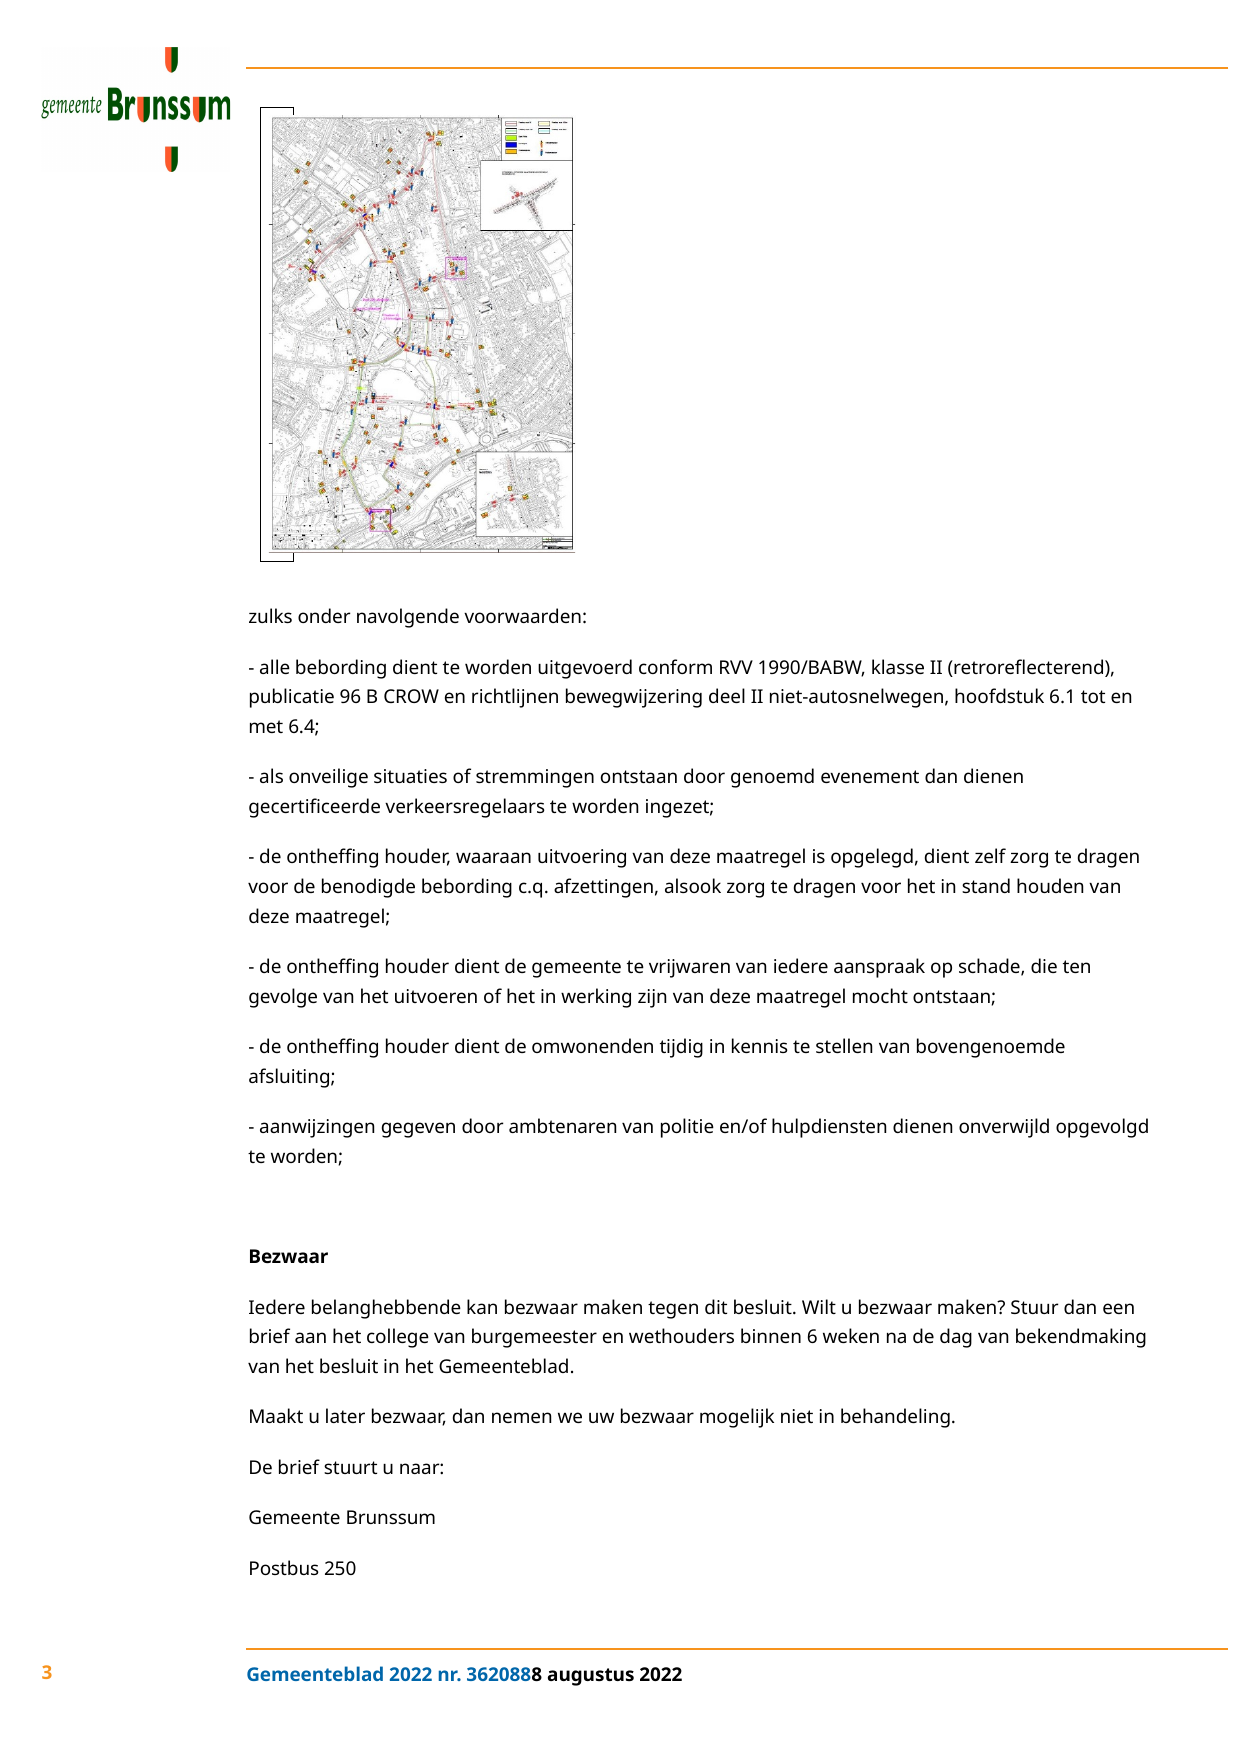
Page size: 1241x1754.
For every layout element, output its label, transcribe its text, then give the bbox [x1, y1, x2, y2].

text - als onveilige situaties of stremmingen ontstaan door genoemd evenement dan dienen gecertificeerde verkeersregelaars te worden ingezet; [248, 764, 1152, 819]
picture [268, 115, 576, 553]
text zulks onder navolgende voorwaarden: [248, 604, 1152, 629]
text Maakt u later bezwaar, dan nemen we uw bezwaar mogelijk niet in behandeling. [248, 1404, 1152, 1429]
text De brief stuurt u naar: [248, 1454, 1152, 1480]
text - de ontheffing houder dient de omwonenden tijdig in kennis te stellen van bovengenoemde afsluiting; [248, 1033, 1152, 1089]
text Iedere belanghebbende kan bezwaar maken tegen dit besluit. Wilt u bezwaar maken? Stuur dan een brief aan het college van burgemeester en wethouders binnen 6 weken na de dag van bekendmaking van het besluit in het Gemeenteblad. [248, 1294, 1152, 1379]
text Postbus 250 [248, 1555, 1152, 1581]
text - de ontheffing houder, waaraan uitvoering van deze maatregel is opgelegd, dient zelf zorg te dragen voor de benodigde bebording c.q. afzettingen, alsook zorg te dragen voor het in stand houden van deze maatregel; [248, 844, 1152, 929]
text - de ontheffing houder dient de gemeente te vrijwaren van iedere aanspraak op schade, die ten gevolge van het uitvoeren of het in werking zijn van deze maatregel mocht ontstaan; [248, 953, 1152, 1009]
text - aanwijzingen gegeven door ambtenaren van politie en/of hulpdiensten dienen onverwijld opgevolgd te worden; [248, 1113, 1152, 1169]
picture [41, 47, 231, 172]
text Bezwaar [248, 1244, 1152, 1269]
text Gemeente Brunssum [248, 1504, 1152, 1530]
text - alle bebording dient te worden uitgevoerd conform RVV 1990/BABW, klasse II (retroreflecterend), publicatie 96 B CROW en richtlijnen bewegwijzering deel II niet-autosnelwegen, hoofdstuk 6.1 tot en met 6.4; [248, 654, 1152, 739]
